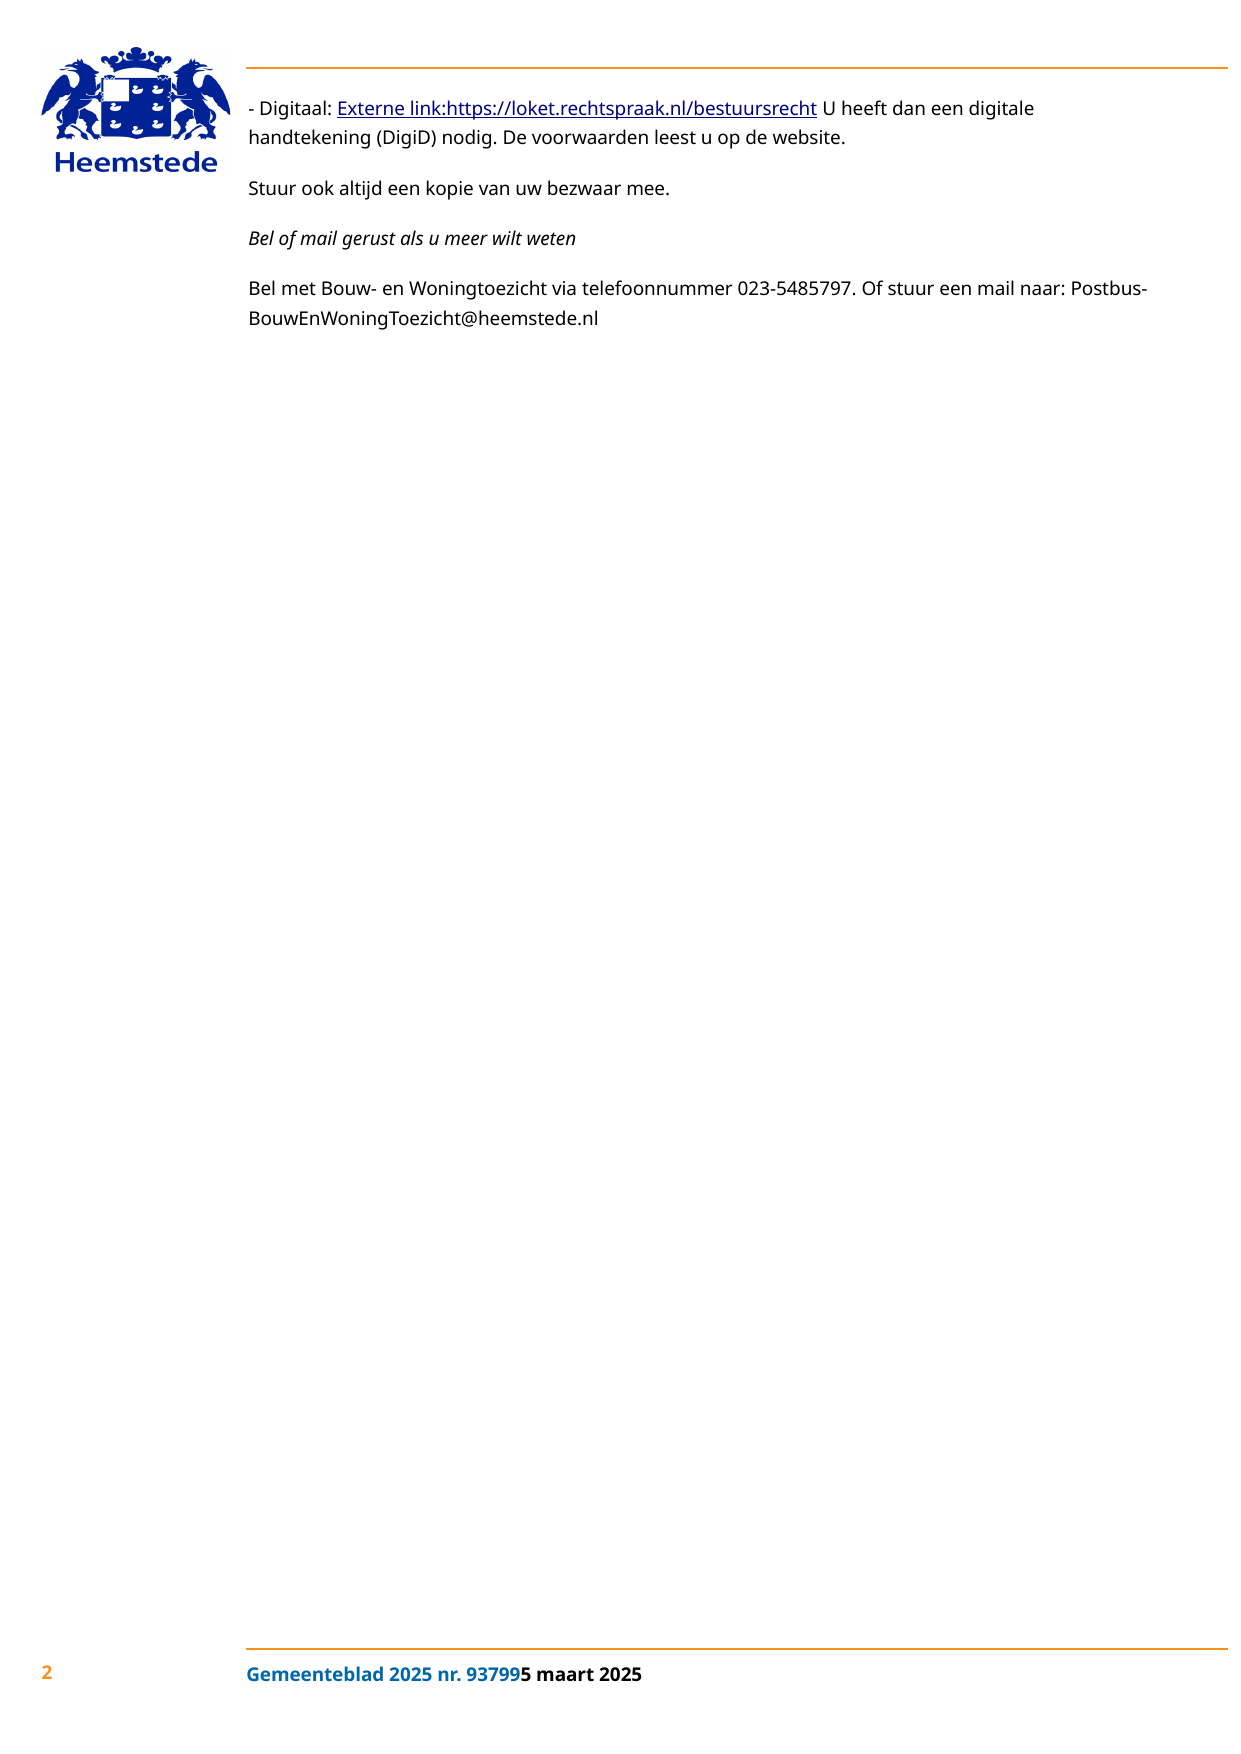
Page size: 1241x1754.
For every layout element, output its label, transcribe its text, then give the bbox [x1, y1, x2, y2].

text Bel met Bouw- en Woningtoezicht via telefoonnummer 023-5485797. Of stuur een mail naar: Postbus-BouwEnWoningToezicht@heemstede.nl [248, 276, 1152, 331]
text Bel of mail gerust als u meer wilt weten [248, 225, 1152, 251]
text Stuur ook altijd een kopie van uw bezwaar mee. [248, 175, 1152, 201]
text - Digitaal: Externe link:https://loket.rechtspraak.nl/bestuursrecht U heeft dan een digitale handtekening (DigiD) nodig. De voorwaarden leest u op de website. [248, 95, 1152, 150]
picture [41, 47, 231, 172]
